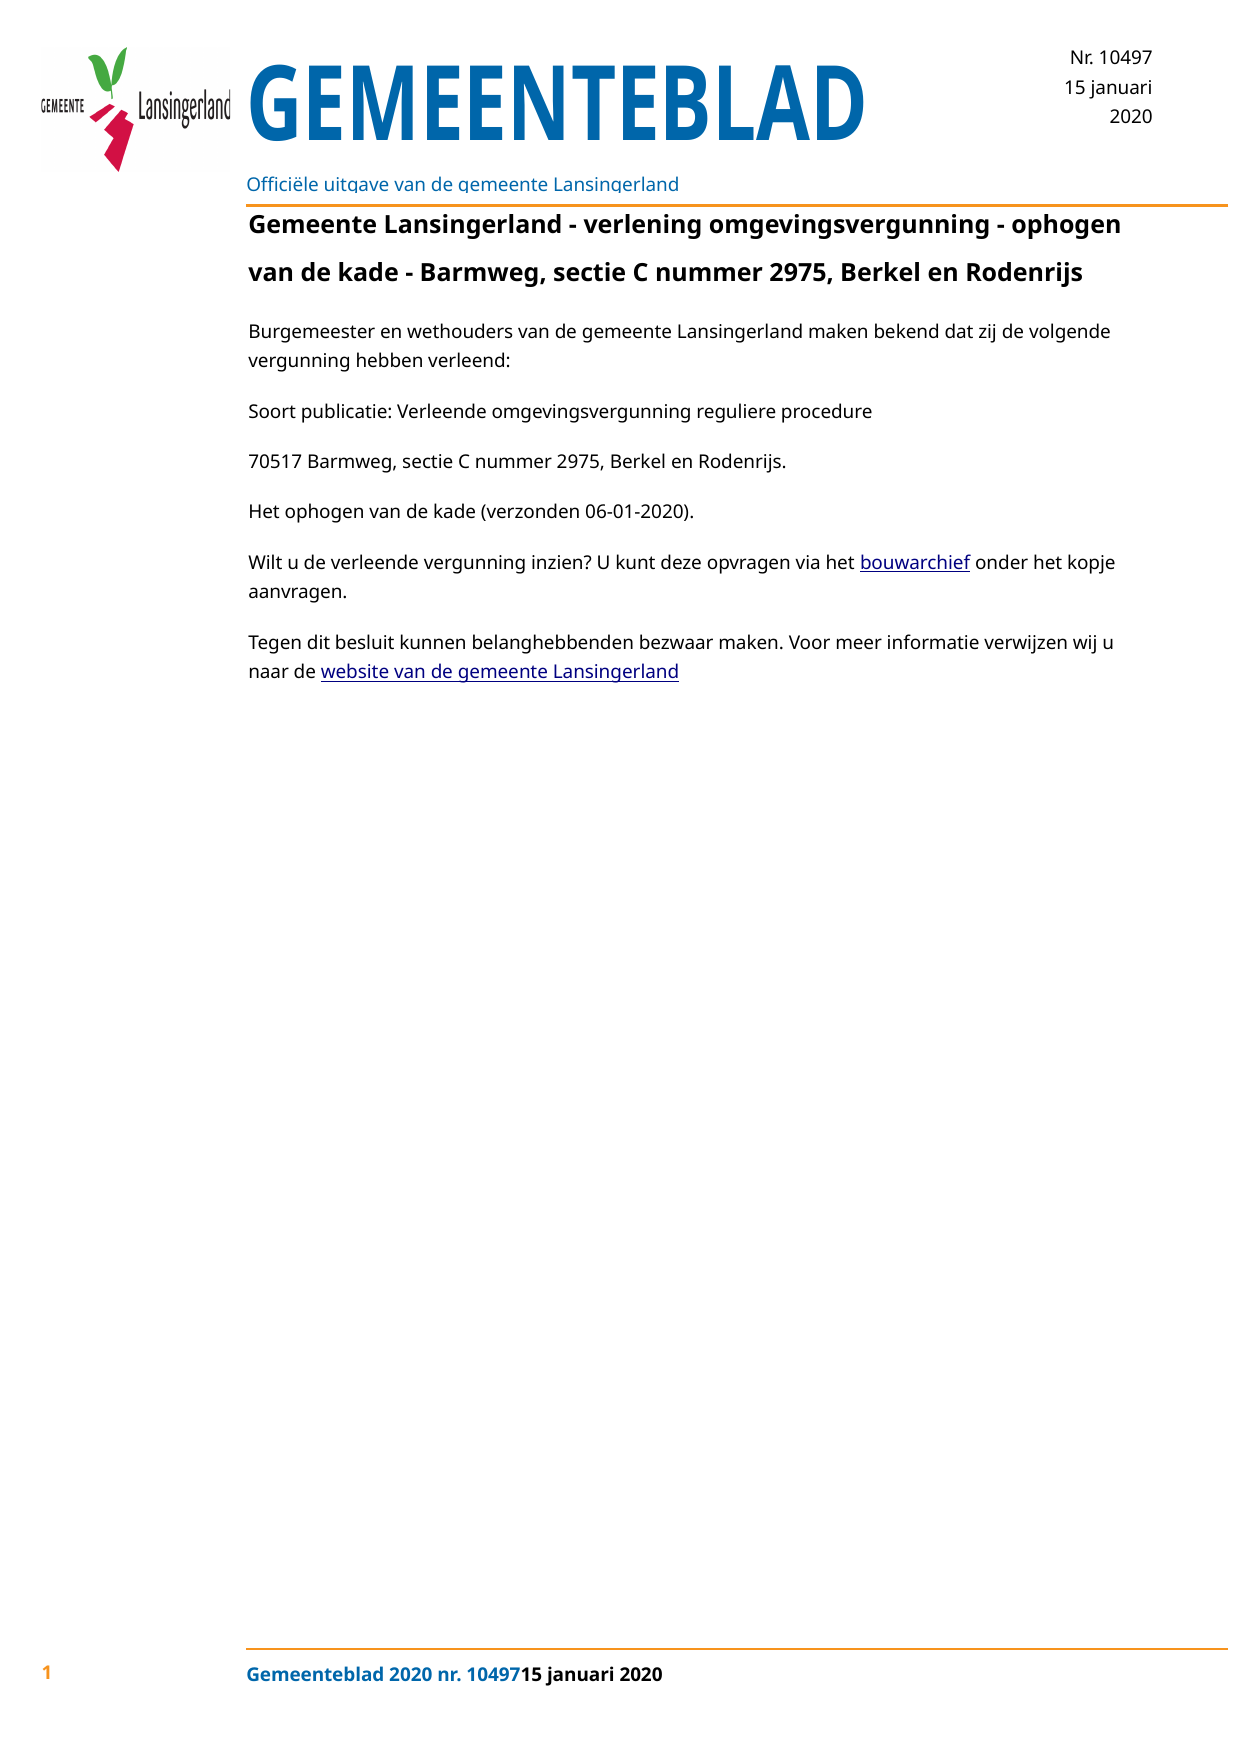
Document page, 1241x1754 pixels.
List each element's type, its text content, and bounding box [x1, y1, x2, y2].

text Tegen dit besluit kunnen belanghebbenden bezwaar maken. Voor meer informatie verwijzen wij u naar de website van de gemeente Lansingerland [248, 629, 1152, 684]
picture [41, 47, 231, 172]
text Gemeente Lansingerland - verlening omgevingsvergunning - ophogen van de kade - Barmweg, sectie C nummer 2975, Berkel en Rodenrijs [248, 207, 1152, 288]
text Het ophogen van de kade (verzonden 06-01-2020). [248, 499, 1152, 524]
text Soort publicatie: Verleende omgevingsvergunning reguliere procedure [248, 398, 1152, 424]
text Wilt u de verleende vergunning inzien? U kunt deze opvragen via het bouwarchief onder het kopje aanvragen. [248, 549, 1152, 604]
text 70517 Barmweg, sectie C nummer 2975, Berkel en Rodenrijs. [248, 448, 1152, 474]
text Burgemeester en wethouders van de gemeente Lansingerland maken bekend dat zij de volgende vergunning hebben verleend: [248, 318, 1152, 373]
